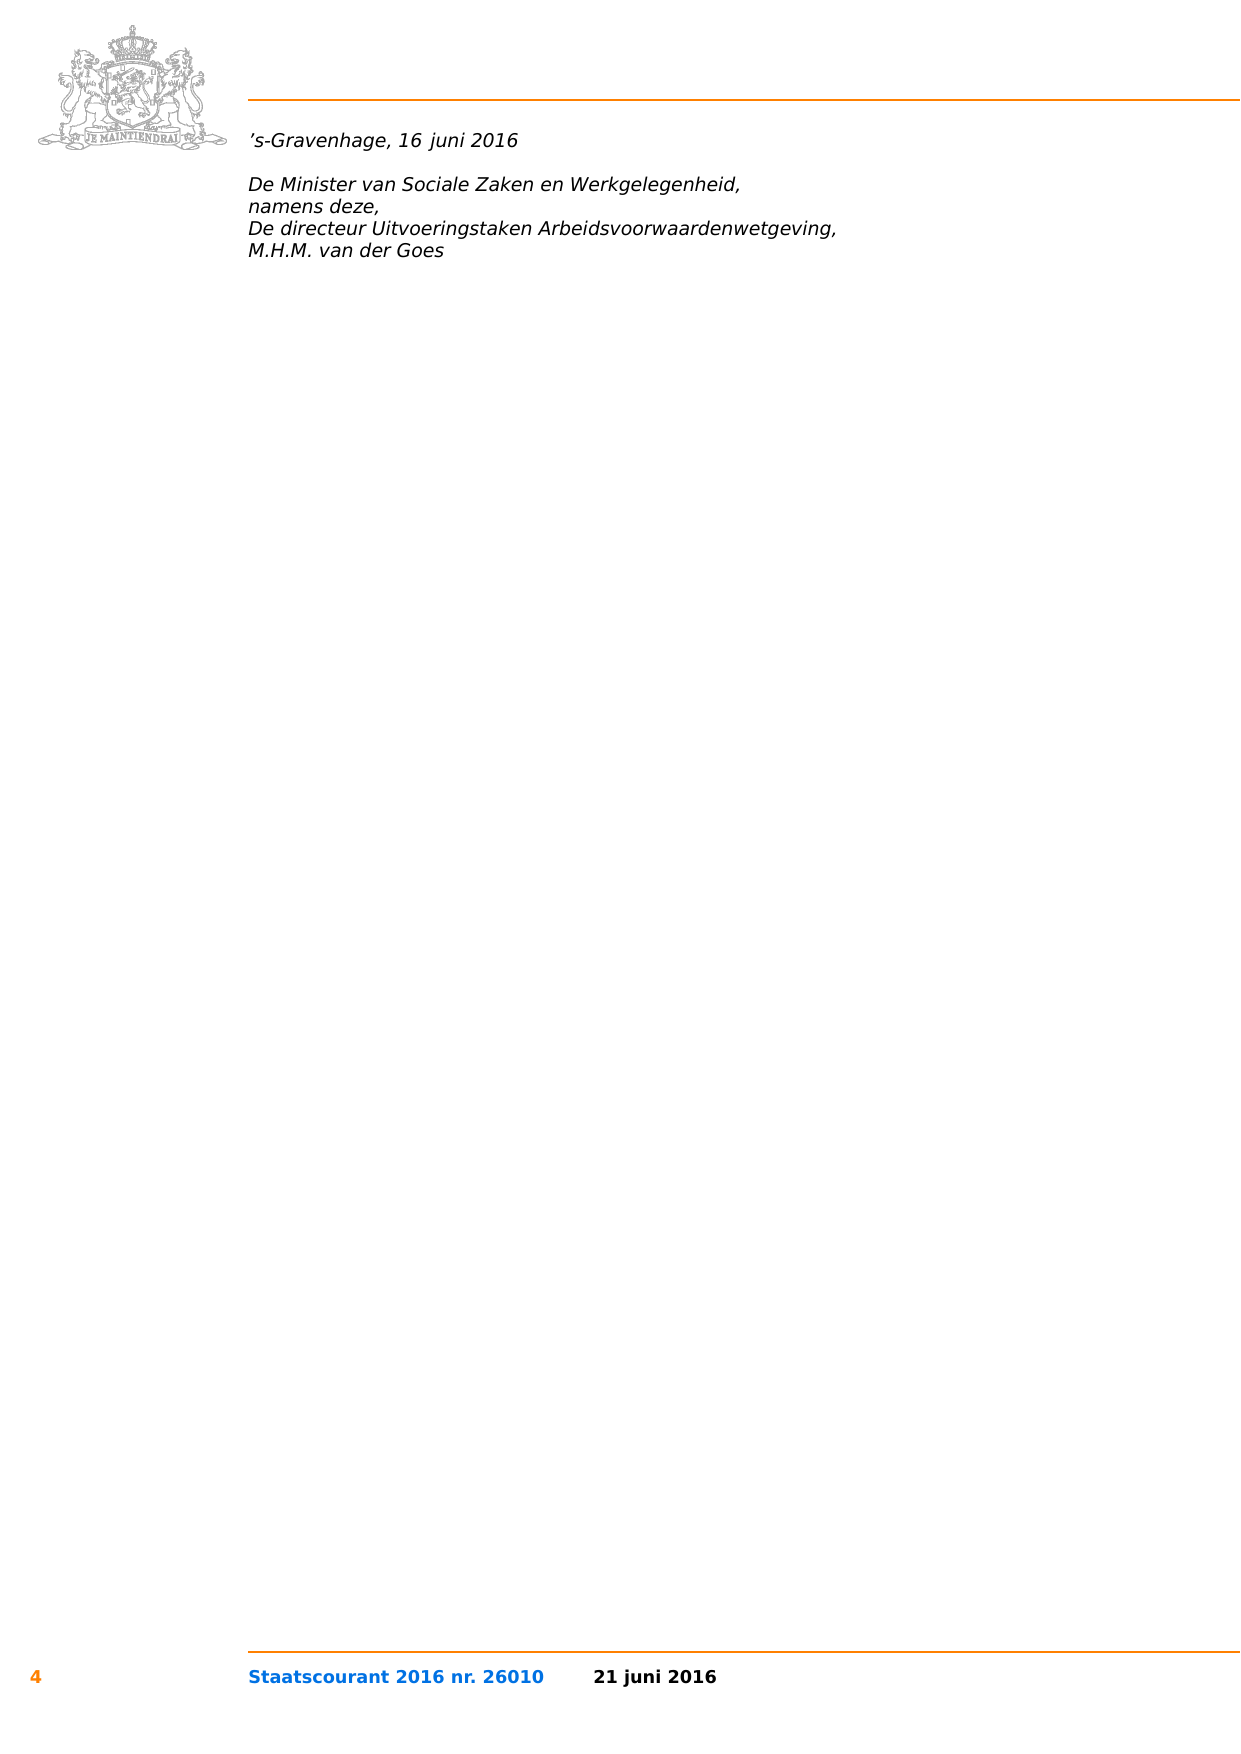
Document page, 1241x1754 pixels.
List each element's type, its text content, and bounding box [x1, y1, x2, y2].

picture [38, 25, 227, 150]
text ’s-Gravenhage, 16 juni 2016 [248, 130, 1163, 152]
text De Minister van Sociale Zaken en Werkgelegenheid, namens deze, De directeur Uitvoeringstaken Arbeidsvoorwaardenwetgeving, M.H.M. van der Goes [248, 174, 1163, 262]
